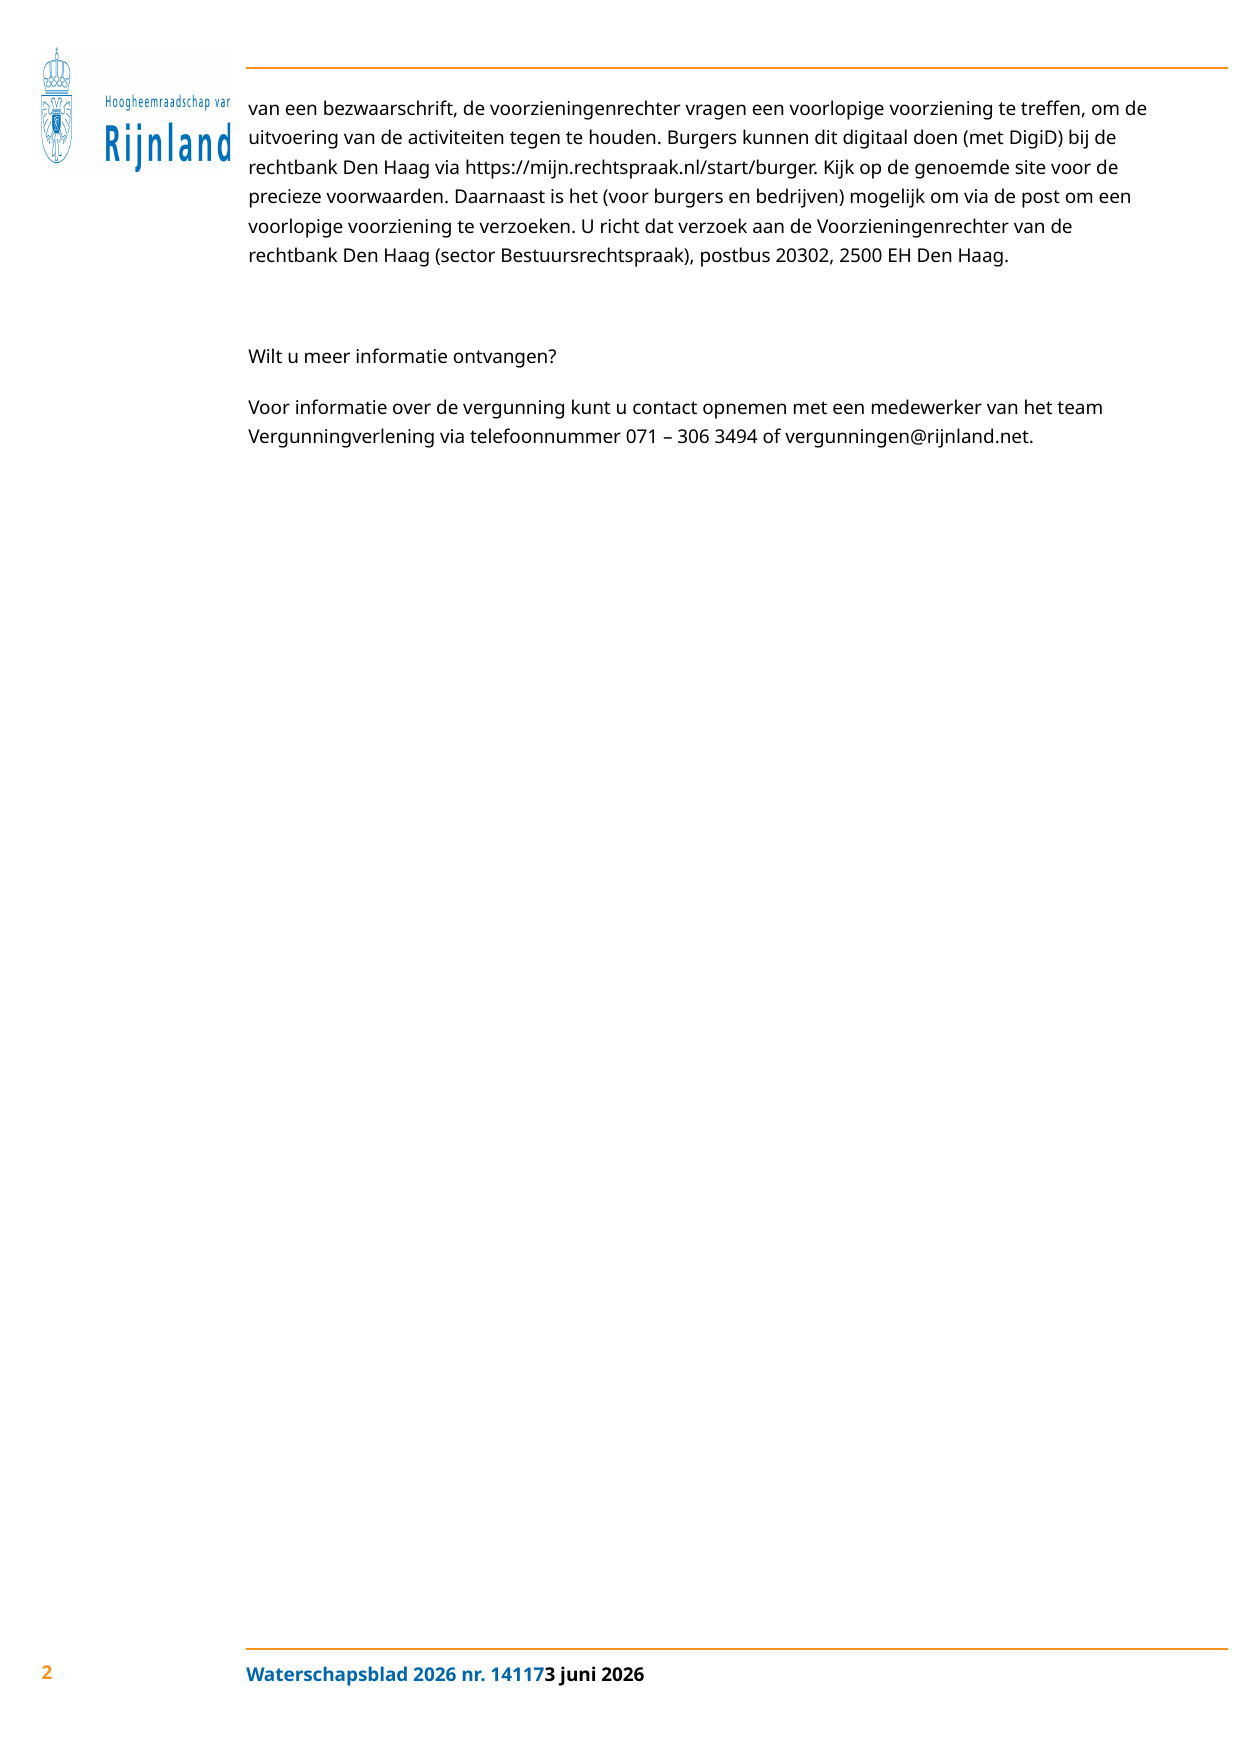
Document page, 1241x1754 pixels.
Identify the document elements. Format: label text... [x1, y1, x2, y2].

text Voor informatie over de vergunning kunt u contact opnemen met een medewerker van het team Vergunningverlening via telefoonnummer 071 – 306 3494 of vergunningen@rijnland.net. [248, 394, 1152, 449]
text Wilt u meer informatie ontvangen? [248, 343, 1152, 369]
picture [41, 47, 231, 172]
text van een bezwaarschrift, de voorzieningenrechter vragen een voorlopige voorziening te treffen, om de uitvoering van de activiteiten tegen te houden. Burgers kunnen dit digitaal doen (met DigiD) bij de rechtbank Den Haag via https://mijn.rechtspraak.nl/start/burger. Kijk op de genoemde site voor de precieze voorwaarden. Daarnaast is het (voor burgers en bedrijven) mogelijk om via de post om een voorlopige voorziening te verzoeken. U richt dat verzoek aan de Voorzieningenrechter van de rechtbank Den Haag (sector Bestuursrechtspraak), postbus 20302, 2500 EH Den Haag. [248, 95, 1152, 268]
